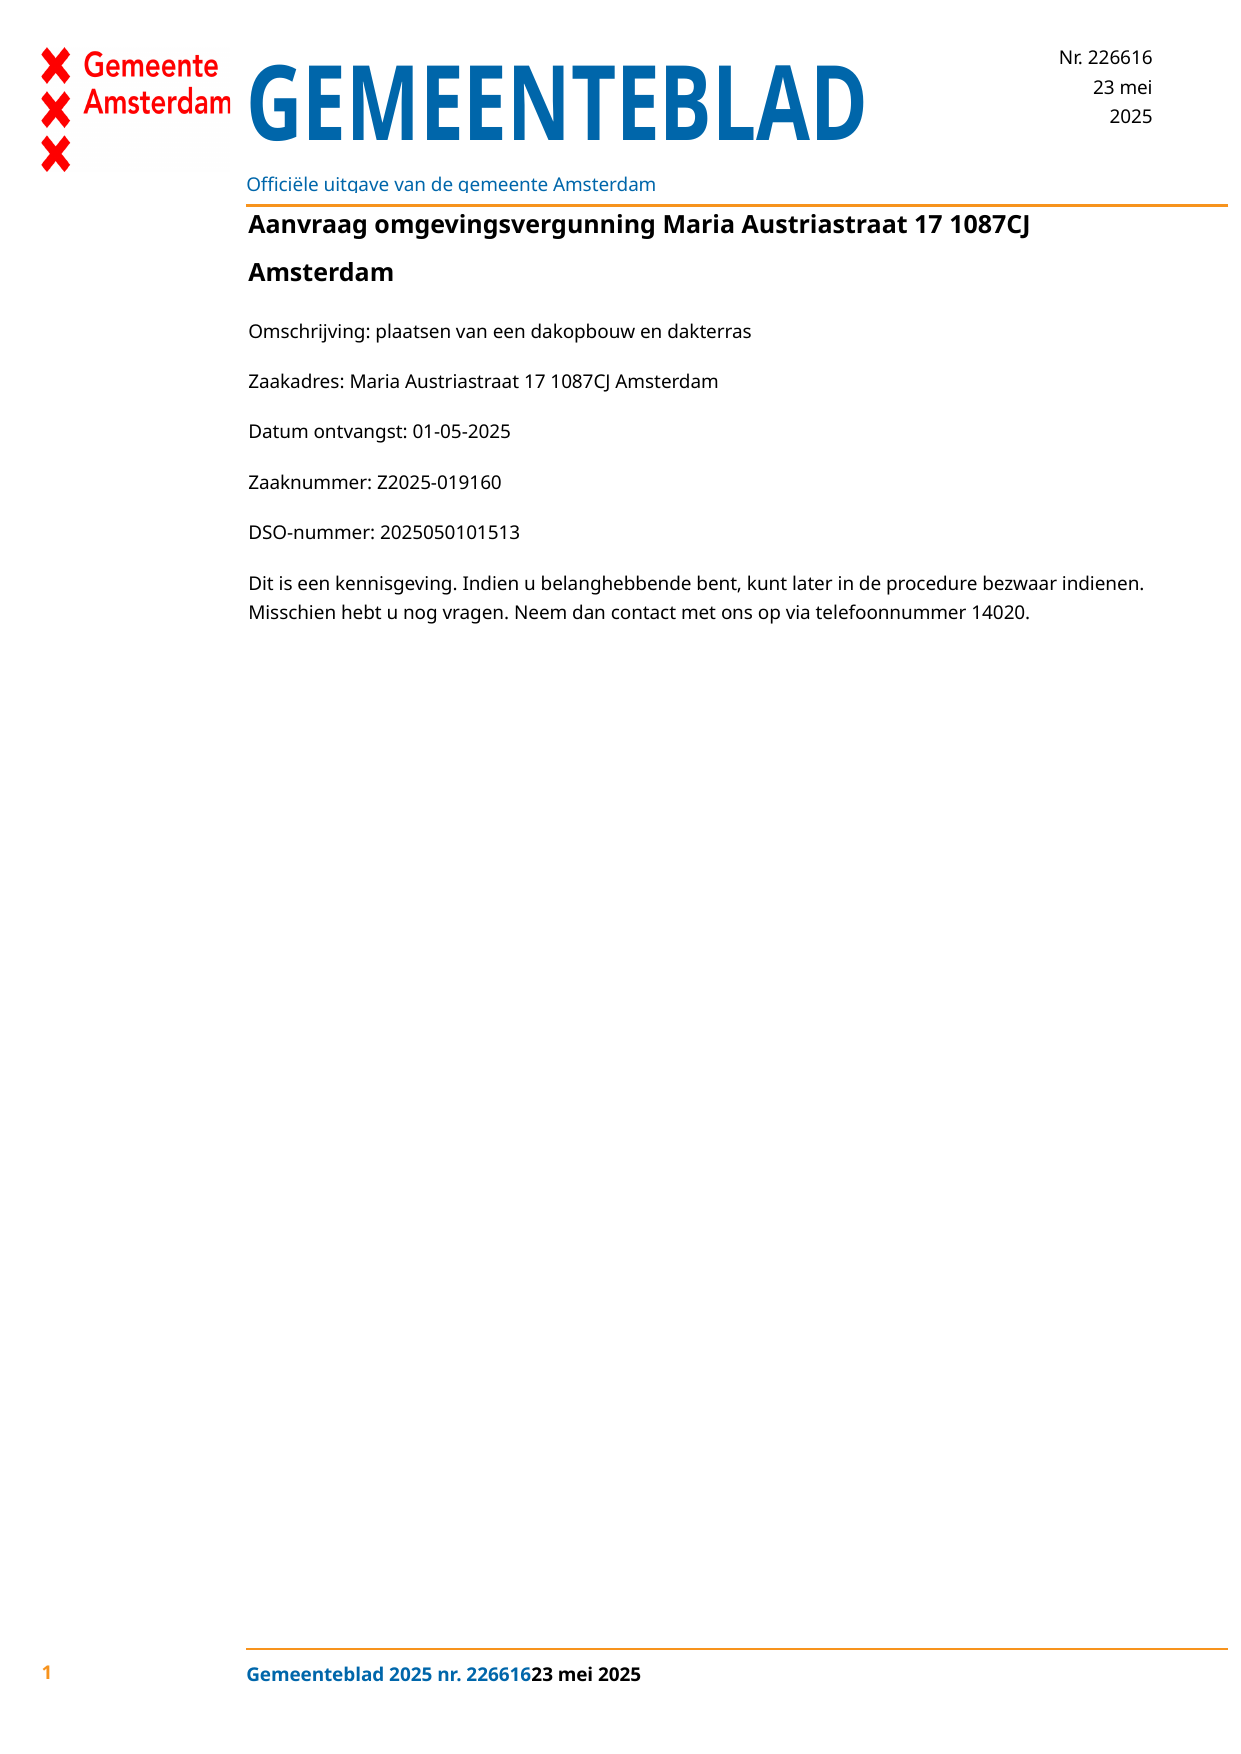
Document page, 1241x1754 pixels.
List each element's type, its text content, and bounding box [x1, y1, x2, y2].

text Dit is een kennisgeving. Indien u belanghebbende bent, kunt later in de procedure bezwaar indienen. Misschien hebt u nog vragen. Neem dan contact met ons op via telefoonnummer 14020. [248, 570, 1152, 625]
text DSO-nummer: 2025050101513 [248, 519, 1152, 545]
text Omschrijving: plaatsen van een dakopbouw en dakterras [248, 318, 1152, 344]
picture [41, 47, 231, 172]
text Zaaknummer: Z2025-019160 [248, 469, 1152, 495]
text Datum ontvangst: 01-05-2025 [248, 419, 1152, 444]
text Aanvraag omgevingsvergunning Maria Austriastraat 17 1087CJ Amsterdam [248, 207, 1152, 288]
text Zaakadres: Maria Austriastraat 17 1087CJ Amsterdam [248, 368, 1152, 394]
